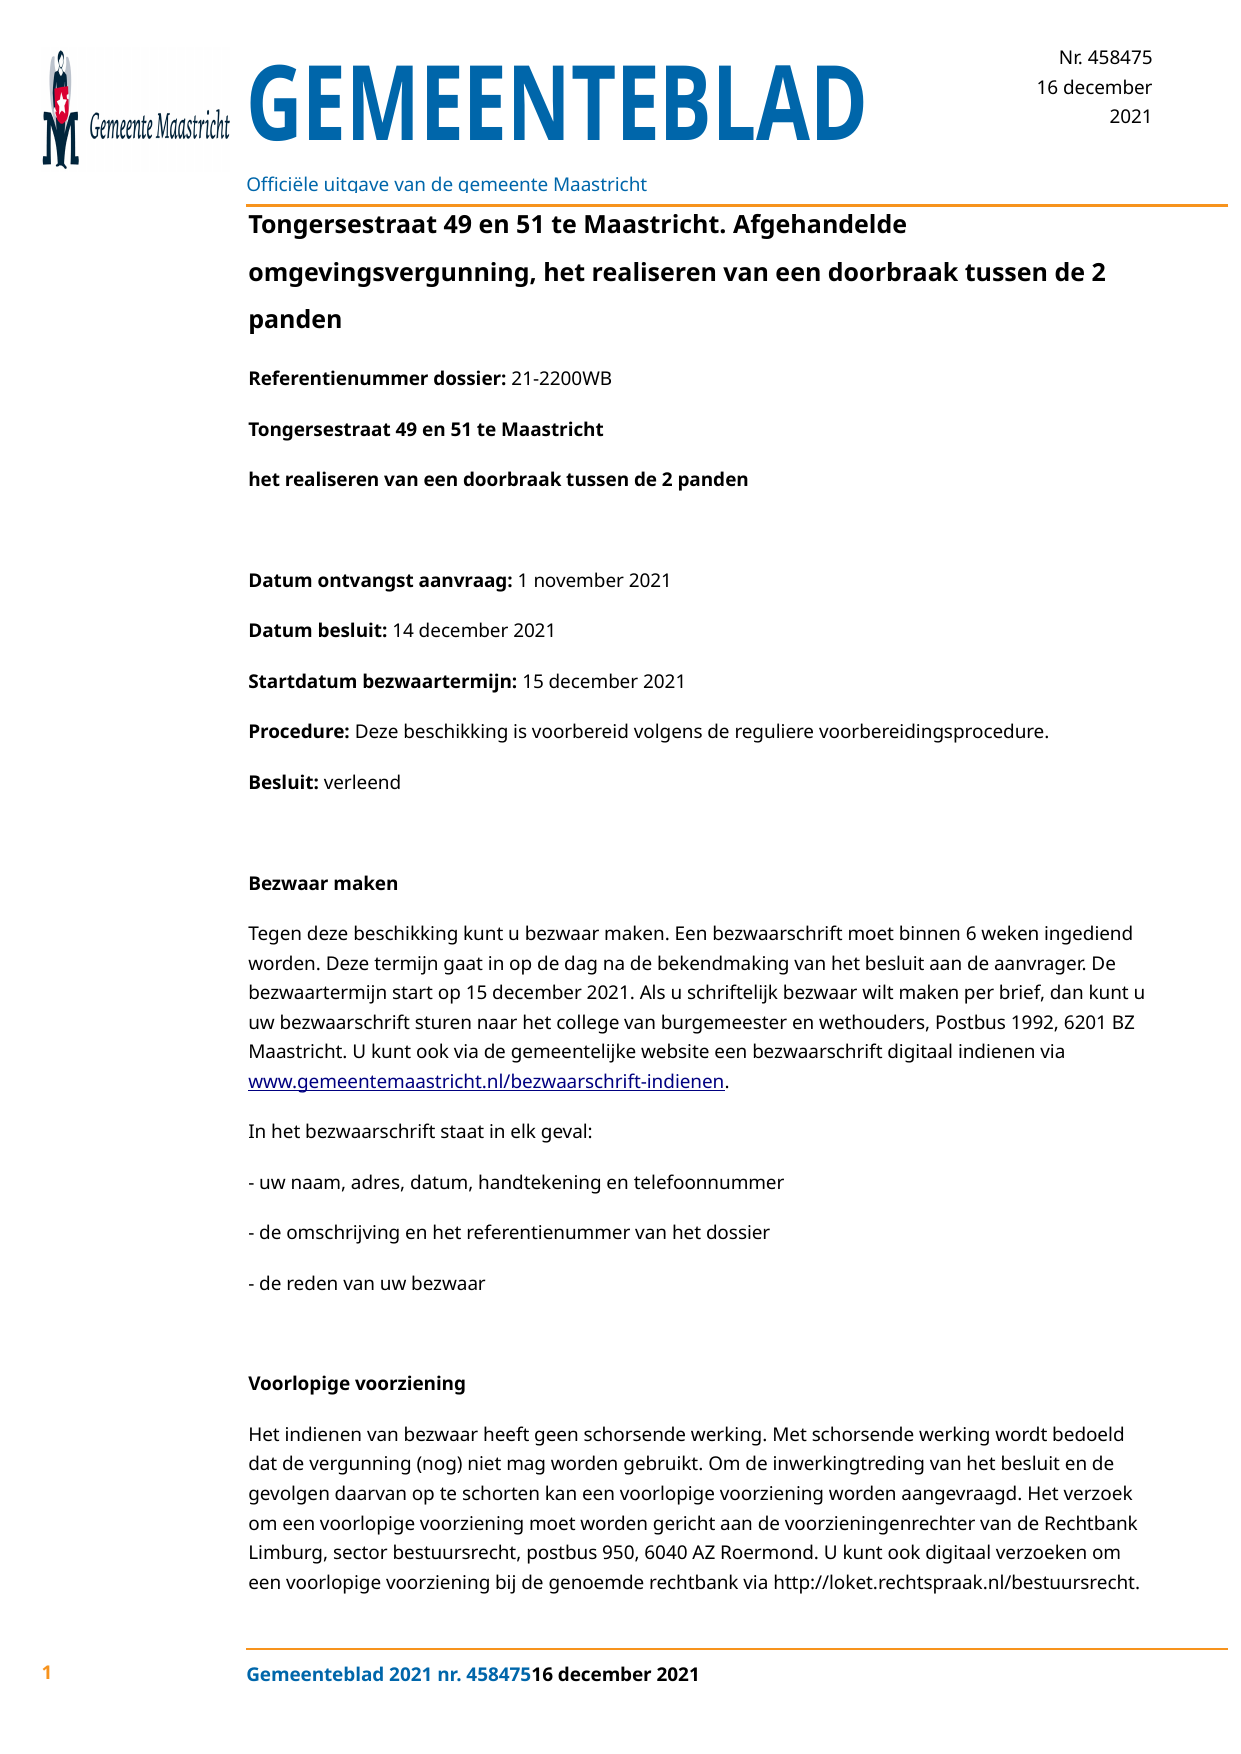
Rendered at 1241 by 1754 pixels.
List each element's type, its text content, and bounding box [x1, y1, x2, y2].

text In het bezwaarschrift staat in elk geval: [248, 1118, 1152, 1144]
text Referentienummer dossier: 21-2200WB [248, 366, 1152, 391]
text Datum ontvangst aanvraag: 1 november 2021 [248, 567, 1152, 593]
text Tongersestraat 49 en 51 te Maastricht [248, 416, 1152, 442]
text Tongersestraat 49 en 51 te Maastricht. Afgehandelde omgevingsvergunning, het realiseren van een doorbraak tussen de 2 panden [248, 207, 1152, 336]
text - de omschrijving en het referentienummer van het dossier [248, 1219, 1152, 1245]
text Bezwaar maken [248, 870, 1152, 895]
text Voorlopige voorziening [248, 1371, 1152, 1396]
text - de reden van uw bezwaar [248, 1270, 1152, 1295]
text het realiseren van een doorbraak tussen de 2 panden [248, 466, 1152, 492]
text Tegen deze beschikking kunt u bezwaar maken. Een bezwaarschrift moet binnen 6 weken ingediend worden. Deze termijn gaat in op de dag na de bekendmaking van het besluit aan de aanvrager. De bezwaartermijn start op 15 december 2021. Als u schriftelijk bezwaar wilt maken per brief, dan kunt u uw bezwaarschrift sturen naar het college van burgemeester en wethouders, Postbus 1992, 6201 BZ Maastricht. U kunt ook via de gemeentelijke website een bezwaarschrift digitaal indienen via www.gemeentemaastricht.nl/bezwaarschrift-indienen. [248, 920, 1152, 1094]
text Procedure: Deze beschikking is voorbereid volgens de reguliere voorbereidingsprocedure. [248, 718, 1152, 744]
text Het indienen van bezwaar heeft geen schorsende werking. Met schorsende werking wordt bedoeld dat de vergunning (nog) niet mag worden gebruikt. Om de inwerkingtreding van het besluit en de gevolgen daarvan op te schorten kan een voorlopige voorziening worden aangevraagd. Het verzoek om een voorlopige voorziening moet worden gericht aan de voorzieningenrechter van de Rechtbank Limburg, sector bestuursrecht, postbus 950, 6040 AZ Roermond. U kunt ook digitaal verzoeken om een voorlopige voorziening bij de genoemde rechtbank via http://loket.rechtspraak.nl/bestuursrecht. [248, 1421, 1152, 1594]
text Startdatum bezwaartermijn: 15 december 2021 [248, 668, 1152, 694]
text Datum besluit: 14 december 2021 [248, 618, 1152, 643]
picture [41, 47, 231, 172]
text - uw naam, adres, datum, handtekening en telefoonnummer [248, 1169, 1152, 1194]
text Besluit: verleend [248, 769, 1152, 794]
